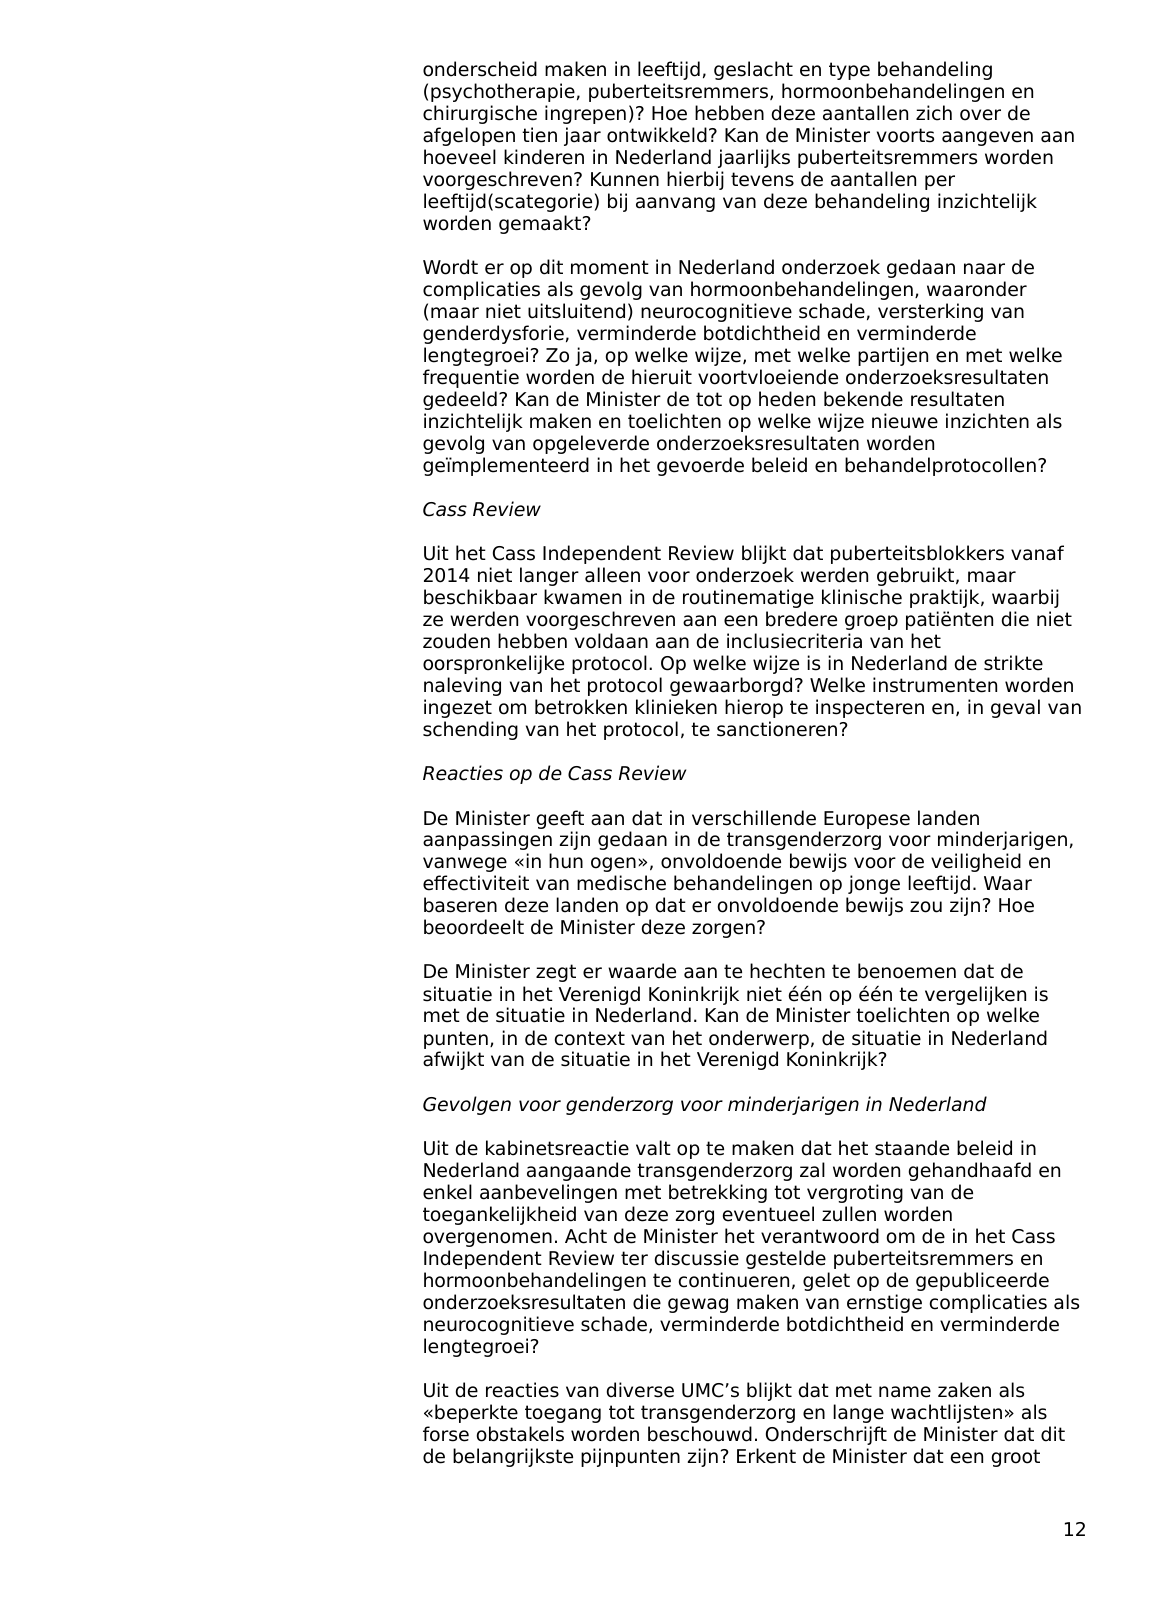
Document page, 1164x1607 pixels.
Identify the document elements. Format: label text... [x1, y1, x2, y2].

text onderscheid maken in leeftijd, geslacht en type behandeling (psychotherapie, puberteitsremmers, hormoonbehandelingen en chirurgische ingrepen)? Hoe hebben deze aantallen zich over de afgelopen tien jaar ontwikkeld? Kan de Minister voorts aangeven aan hoeveel kinderen in Nederland jaarlijks puberteitsremmers worden voorgeschreven? Kunnen hierbij tevens de aantallen per leeftijd(scategorie) bij aanvang van deze behandeling inzichtelijk worden gemaakt? [422, 59, 1087, 235]
text De Minister geeft aan dat in verschillende Europese landen aanpassingen zijn gedaan in de transgenderzorg voor minderjarigen, vanwege «in hun ogen», onvoldoende bewijs voor de veiligheid en effectiviteit van medische behandelingen op jonge leeftijd. Waar baseren deze landen op dat er onvoldoende bewijs zou zijn? Hoe beoordeelt de Minister deze zorgen? [422, 807, 1087, 939]
text Wordt er op dit moment in Nederland onderzoek gedaan naar de complicaties als gevolg van hormoonbehandelingen, waaronder (maar niet uitsluitend) neurocognitieve schade, versterking van genderdysforie, verminderde botdichtheid en verminderde lengtegroei? Zo ja, op welke wijze, met welke partijen en met welke frequentie worden de hieruit voortvloeiende onderzoeksresultaten gedeeld? Kan de Minister de tot op heden bekende resultaten inzichtelijk maken en toelichten op welke wijze nieuwe inzichten als gevolg van opgeleverde onderzoeksresultaten worden geïmplementeerd in het gevoerde beleid en behandelprotocollen? [422, 257, 1087, 477]
subtitle Cass Review [422, 499, 1087, 521]
text Uit de kabinetsreactie valt op te maken dat het staande beleid in Nederland aangaande transgenderzorg zal worden gehandhaafd en enkel aanbevelingen met betrekking tot vergroting van de toegankelijkheid van deze zorg eventueel zullen worden overgenomen. Acht de Minister het verantwoord om de in het Cass Independent Review ter discussie gestelde puberteitsremmers en hormoonbehandelingen te continueren, gelet op de gepubliceerde onderzoeksresultaten die gewag maken van ernstige complicaties als neurocognitieve schade, verminderde botdichtheid en verminderde lengtegroei? [422, 1138, 1087, 1357]
subtitle Reacties op de Cass Review [422, 763, 1087, 785]
subtitle Gevolgen voor genderzorg voor minderjarigen in Nederland [422, 1093, 1087, 1116]
text Uit de reacties van diverse UMC’s blijkt dat met name zaken als «beperkte toegang tot transgenderzorg en lange wachtlijsten» als forse obstakels worden beschouwd. Onderschrijft de Minister dat dit de belangrijkste pijnpunten zijn? Erkent de Minister dat een groot [422, 1380, 1087, 1468]
text De Minister zegt er waarde aan te hechten te benoemen dat de situatie in het Verenigd Koninkrijk niet één op één te vergelijken is met de situatie in Nederland. Kan de Minister toelichten op welke punten, in de context van het onderwerp, de situatie in Nederland afwijkt van de situatie in het Verenigd Koninkrijk? [422, 961, 1087, 1071]
text Uit het Cass Independent Review blijkt dat puberteitsblokkers vanaf 2014 niet langer alleen voor onderzoek werden gebruikt, maar beschikbaar kwamen in de routinematige klinische praktijk, waarbij ze werden voorgeschreven aan een bredere groep patiënten die niet zouden hebben voldaan aan de inclusiecriteria van het oorspronkelijke protocol. Op welke wijze is in Nederland de strikte naleving van het protocol gewaarborgd? Welke instrumenten worden ingezet om betrokken klinieken hierop te inspecteren en, in geval van schending van het protocol, te sanctioneren? [422, 543, 1087, 741]
